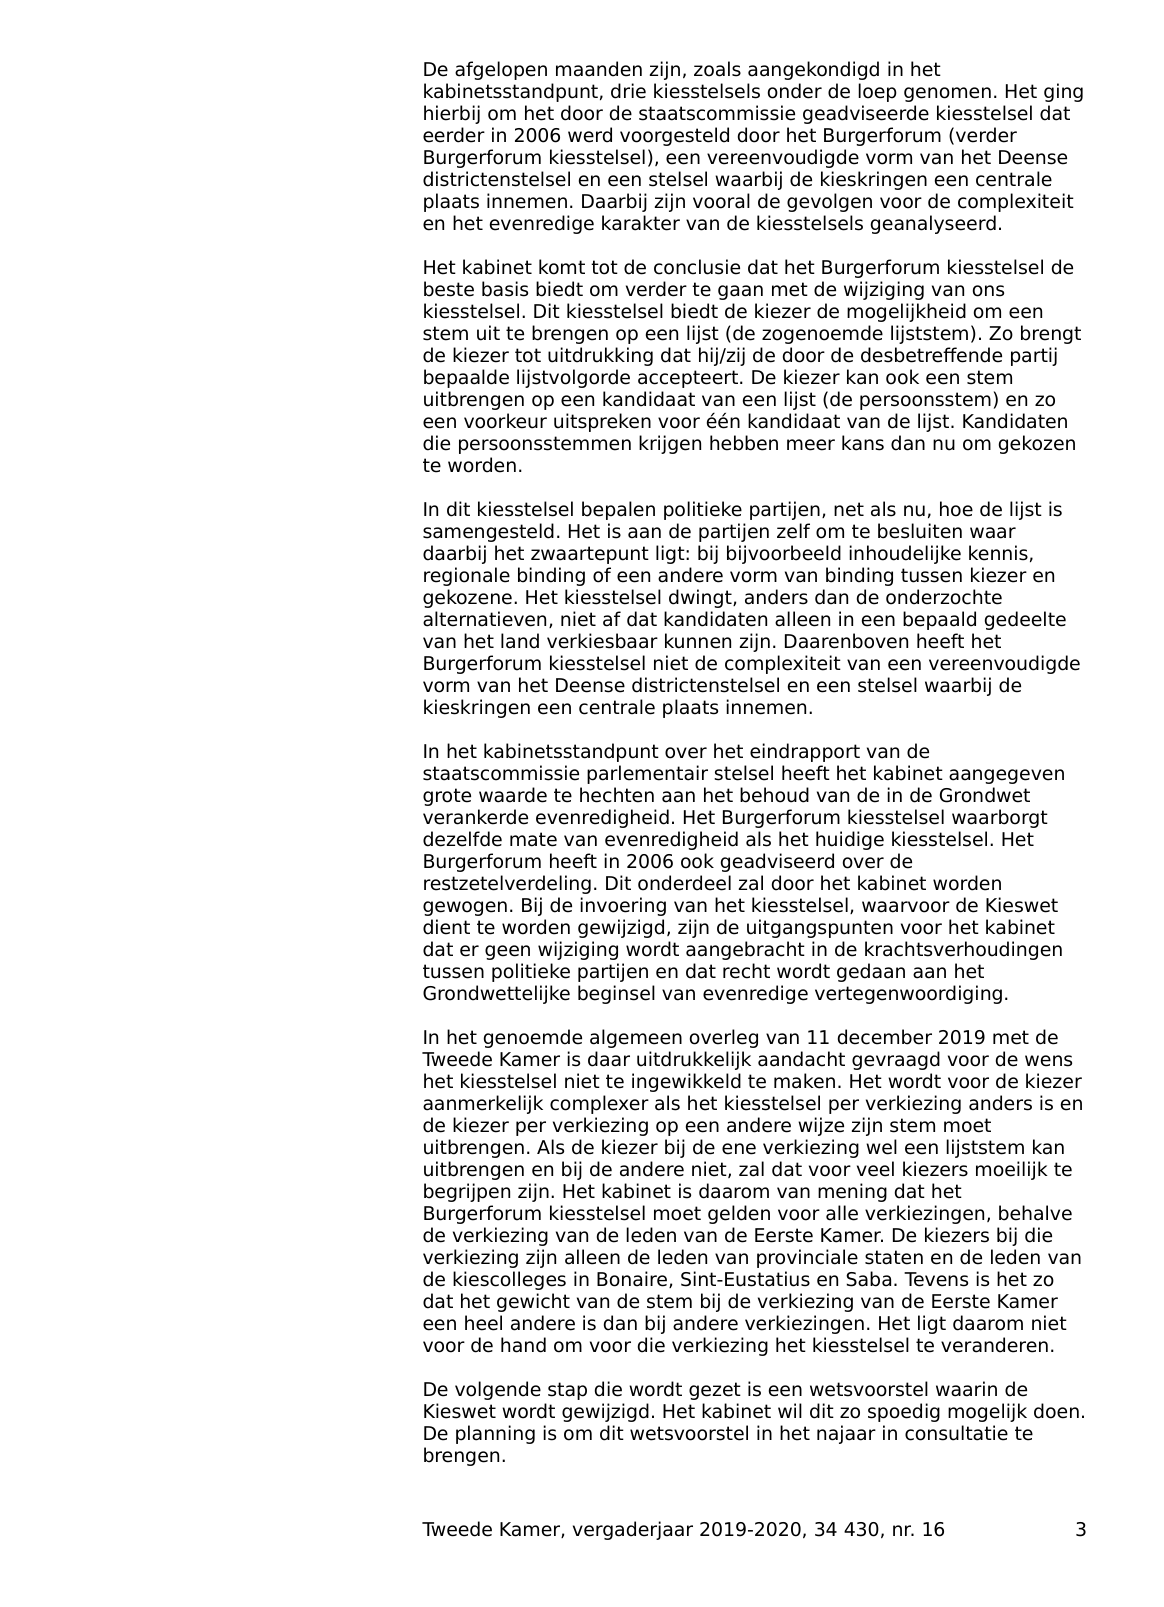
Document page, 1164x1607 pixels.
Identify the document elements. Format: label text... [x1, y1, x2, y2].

text In dit kiesstelsel bepalen politieke partijen, net als nu, hoe de lijst is samengesteld. Het is aan de partijen zelf om te besluiten waar daarbij het zwaartepunt ligt: bij bijvoorbeeld inhoudelijke kennis, regionale binding of een andere vorm van binding tussen kiezer en gekozene. Het kiesstelsel dwingt, anders dan de onderzochte alternatieven, niet af dat kandidaten alleen in een bepaald gedeelte van het land verkiesbaar kunnen zijn. Daarenboven heeft het Burgerforum kiesstelsel niet de complexiteit van een vereenvoudigde vorm van het Deense districtenstelsel en een stelsel waarbij de kieskringen een centrale plaats innemen. [422, 499, 1087, 719]
text De volgende stap die wordt gezet is een wetsvoorstel waarin de Kieswet wordt gewijzigd. Het kabinet wil dit zo spoedig mogelijk doen. De planning is om dit wetsvoorstel in het najaar in consultatie te brengen. [422, 1379, 1087, 1467]
text In het genoemde algemeen overleg van 11 december 2019 met de Tweede Kamer is daar uitdrukkelijk aandacht gevraagd voor de wens het kiesstelsel niet te ingewikkeld te maken. Het wordt voor de kiezer aanmerkelijk complexer als het kiesstelsel per verkiezing anders is en de kiezer per verkiezing op een andere wijze zijn stem moet uitbrengen. Als de kiezer bij de ene verkiezing wel een lijststem kan uitbrengen en bij de andere niet, zal dat voor veel kiezers moeilijk te begrijpen zijn. Het kabinet is daarom van mening dat het Burgerforum kiesstelsel moet gelden voor alle verkiezingen, behalve de verkiezing van de leden van de Eerste Kamer. De kiezers bij die verkiezing zijn alleen de leden van provinciale staten en de leden van de kiescolleges in Bonaire, Sint-Eustatius en Saba. Tevens is het zo dat het gewicht van de stem bij de verkiezing van de Eerste Kamer een heel andere is dan bij andere verkiezingen. Het ligt daarom niet voor de hand om voor die verkiezing het kiesstelsel te veranderen. [422, 1027, 1087, 1357]
text In het kabinetsstandpunt over het eindrapport van de staatscommissie parlementair stelsel heeft het kabinet aangegeven grote waarde te hechten aan het behoud van de in de Grondwet verankerde evenredigheid. Het Burgerforum kiesstelsel waarborgt dezelfde mate van evenredigheid als het huidige kiesstelsel. Het Burgerforum heeft in 2006 ook geadviseerd over de restzetelverdeling. Dit onderdeel zal door het kabinet worden gewogen. Bij de invoering van het kiesstelsel, waarvoor de Kieswet dient te worden gewijzigd, zijn de uitgangspunten voor het kabinet dat er geen wijziging wordt aangebracht in de krachtsverhoudingen tussen politieke partijen en dat recht wordt gedaan aan het Grondwettelijke beginsel van evenredige vertegenwoordiging. [422, 741, 1087, 1005]
text De afgelopen maanden zijn, zoals aangekondigd in het kabinetsstandpunt, drie kiesstelsels onder de loep genomen. Het ging hierbij om het door de staatscommissie geadviseerde kiesstelsel dat eerder in 2006 werd voorgesteld door het Burgerforum (verder Burgerforum kiesstelsel), een vereenvoudigde vorm van het Deense districtenstelsel en een stelsel waarbij de kieskringen een centrale plaats innemen. Daarbij zijn vooral de gevolgen voor de complexiteit en het evenredige karakter van de kiesstelsels geanalyseerd. [422, 59, 1087, 235]
text Het kabinet komt tot de conclusie dat het Burgerforum kiesstelsel de beste basis biedt om verder te gaan met de wijziging van ons kiesstelsel. Dit kiesstelsel biedt de kiezer de mogelijkheid om een stem uit te brengen op een lijst (de zogenoemde lijststem). Zo brengt de kiezer tot uitdrukking dat hij/zij de door de desbetreffende partij bepaalde lijstvolgorde accepteert. De kiezer kan ook een stem uitbrengen op een kandidaat van een lijst (de persoonsstem) en zo een voorkeur uitspreken voor één kandidaat van de lijst. Kandidaten die persoonsstemmen krijgen hebben meer kans dan nu om gekozen te worden. [422, 257, 1087, 477]
